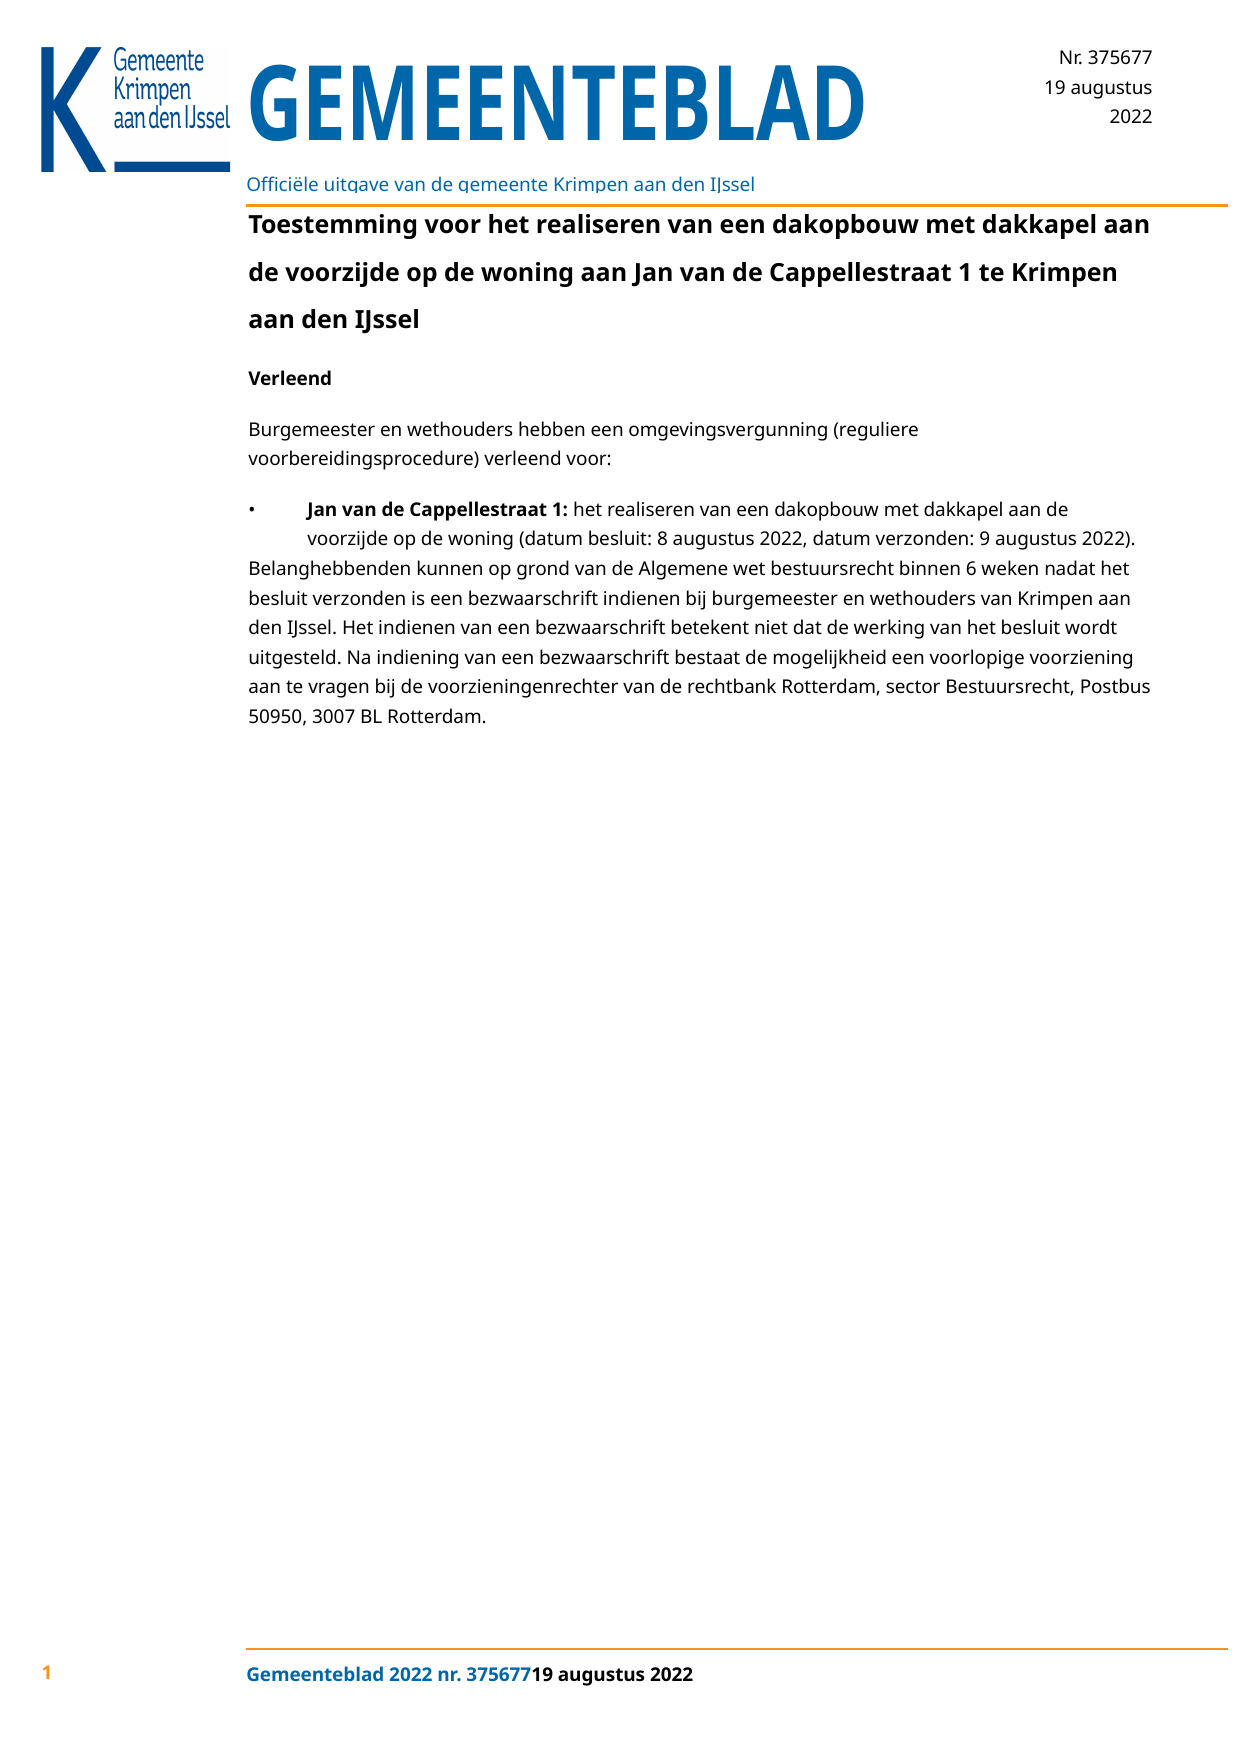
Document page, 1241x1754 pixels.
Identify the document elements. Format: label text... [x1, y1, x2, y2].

text Verleend [248, 366, 1152, 391]
picture [41, 47, 231, 172]
text Belanghebbenden kunnen op grond van de Algemene wet bestuursrecht binnen 6 weken nadat het besluit verzonden is een bezwaarschrift indienen bij burgemeester en wethouders van Krimpen aan den IJssel. Het indienen van een bezwaarschrift betekent niet dat de werking van het besluit wordt uitgesteld. Na indiening van een bezwaarschrift bestaat de mogelijkheid een voorlopige voorziening aan te vragen bij de voorzieningenrechter van de rechtbank Rotterdam, sector Bestuursrecht, Postbus 50950, 3007 BL Rotterdam. [248, 555, 1152, 729]
list Jan van de Cappellestraat 1: het realiseren van een dakopbouw met dakkapel aan de voorzijde op de woning (datum besluit: 8 augustus 2022, datum verzonden: 9 augustus 2022). [248, 496, 1152, 551]
text Burgemeester en wethouders hebben een omgevingsvergunning (reguliere voorbereidingsprocedure) verleend voor: [248, 416, 1152, 471]
text Toestemming voor het realiseren van een dakopbouw met dakkapel aan de voorzijde op de woning aan Jan van de Cappellestraat 1 te Krimpen aan den IJssel [248, 207, 1152, 336]
